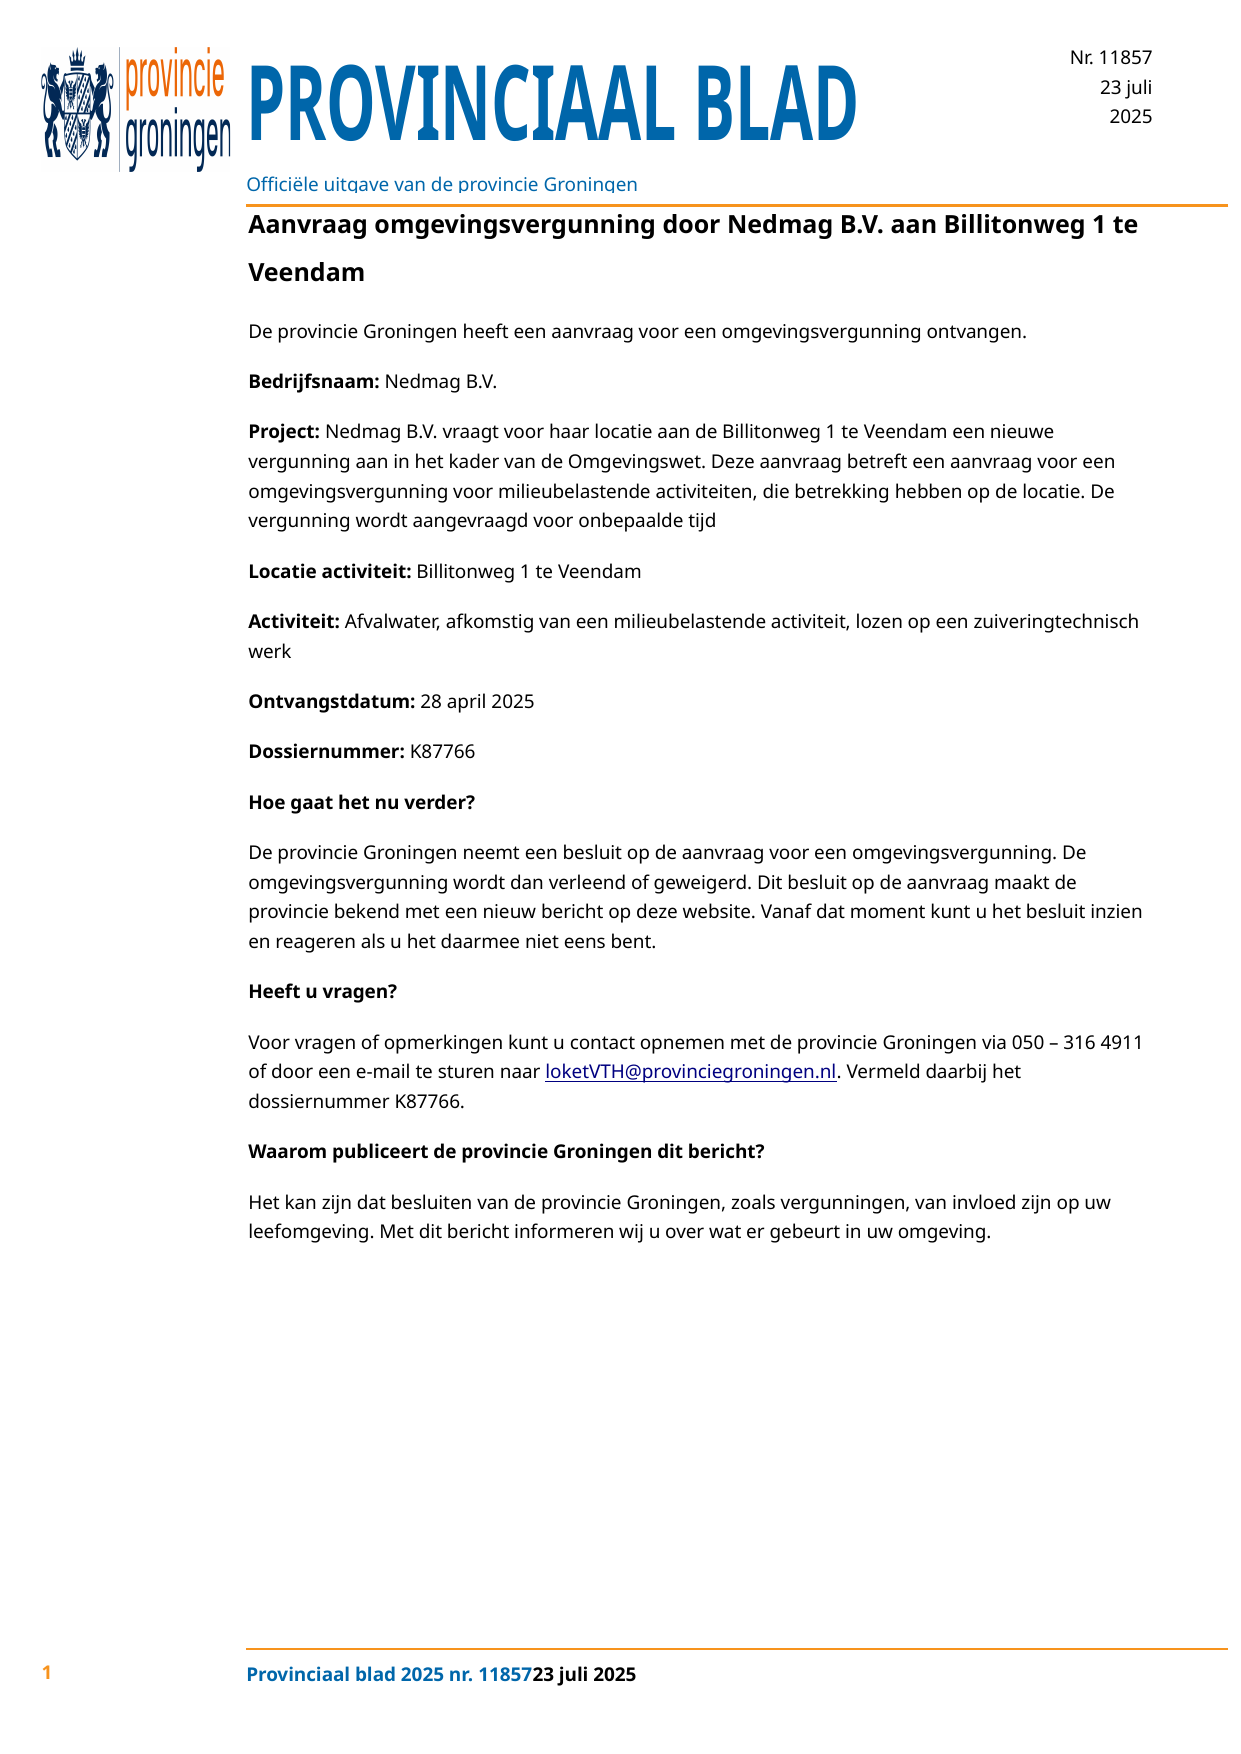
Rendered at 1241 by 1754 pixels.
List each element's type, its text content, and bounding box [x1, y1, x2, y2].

text Locatie activiteit: Billitonweg 1 te Veendam [248, 558, 1152, 584]
text Aanvraag omgevingsvergunning door Nedmag B.V. aan Billitonweg 1 te Veendam [248, 207, 1152, 288]
text Heeft u vragen? [248, 979, 1152, 1004]
picture [41, 47, 231, 172]
text Ontvangstdatum: 28 april 2025 [248, 688, 1152, 714]
text Het kan zijn dat besluiten van de provincie Groningen, zoals vergunningen, van invloed zijn op uw leefomgeving. Met dit bericht informeren wij u over wat er gebeurt in uw omgeving. [248, 1189, 1152, 1244]
text Voor vragen of opmerkingen kunt u contact opnemen met de provincie Groningen via 050 – 316 4911 of door een e-mail te sturen naar loketVTH@provinciegroningen.nl. Vermeld daarbij het dossiernummer K87766. [248, 1029, 1152, 1114]
text Dossiernummer: K87766 [248, 739, 1152, 764]
text Activiteit: Afvalwater, afkomstig van een milieubelastende activiteit, lozen op een zuiveringtechnisch werk [248, 608, 1152, 664]
text Hoe gaat het nu verder? [248, 789, 1152, 815]
text Waarom publiceert de provincie Groningen dit bericht? [248, 1139, 1152, 1164]
text Project: Nedmag B.V. vraagt voor haar locatie aan de Billitonweg 1 te Veendam een nieuwe vergunning aan in het kader van de Omgevingswet. Deze aanvraag betreft een aanvraag voor een omgevingsvergunning voor milieubelastende activiteiten, die betrekking hebben op de locatie. De vergunning wordt aangevraagd voor onbepaalde tijd [248, 419, 1152, 533]
text De provincie Groningen neemt een besluit op de aanvraag voor een omgevingsvergunning. De omgevingsvergunning wordt dan verleend of geweigerd. Dit besluit op de aanvraag maakt de provincie bekend met een nieuw bericht op deze website. Vanaf dat moment kunt u het besluit inzien en reageren als u het daarmee niet eens bent. [248, 839, 1152, 954]
text De provincie Groningen heeft een aanvraag voor een omgevingsvergunning ontvangen. [248, 318, 1152, 344]
text Bedrijfsnaam: Nedmag B.V. [248, 368, 1152, 394]
